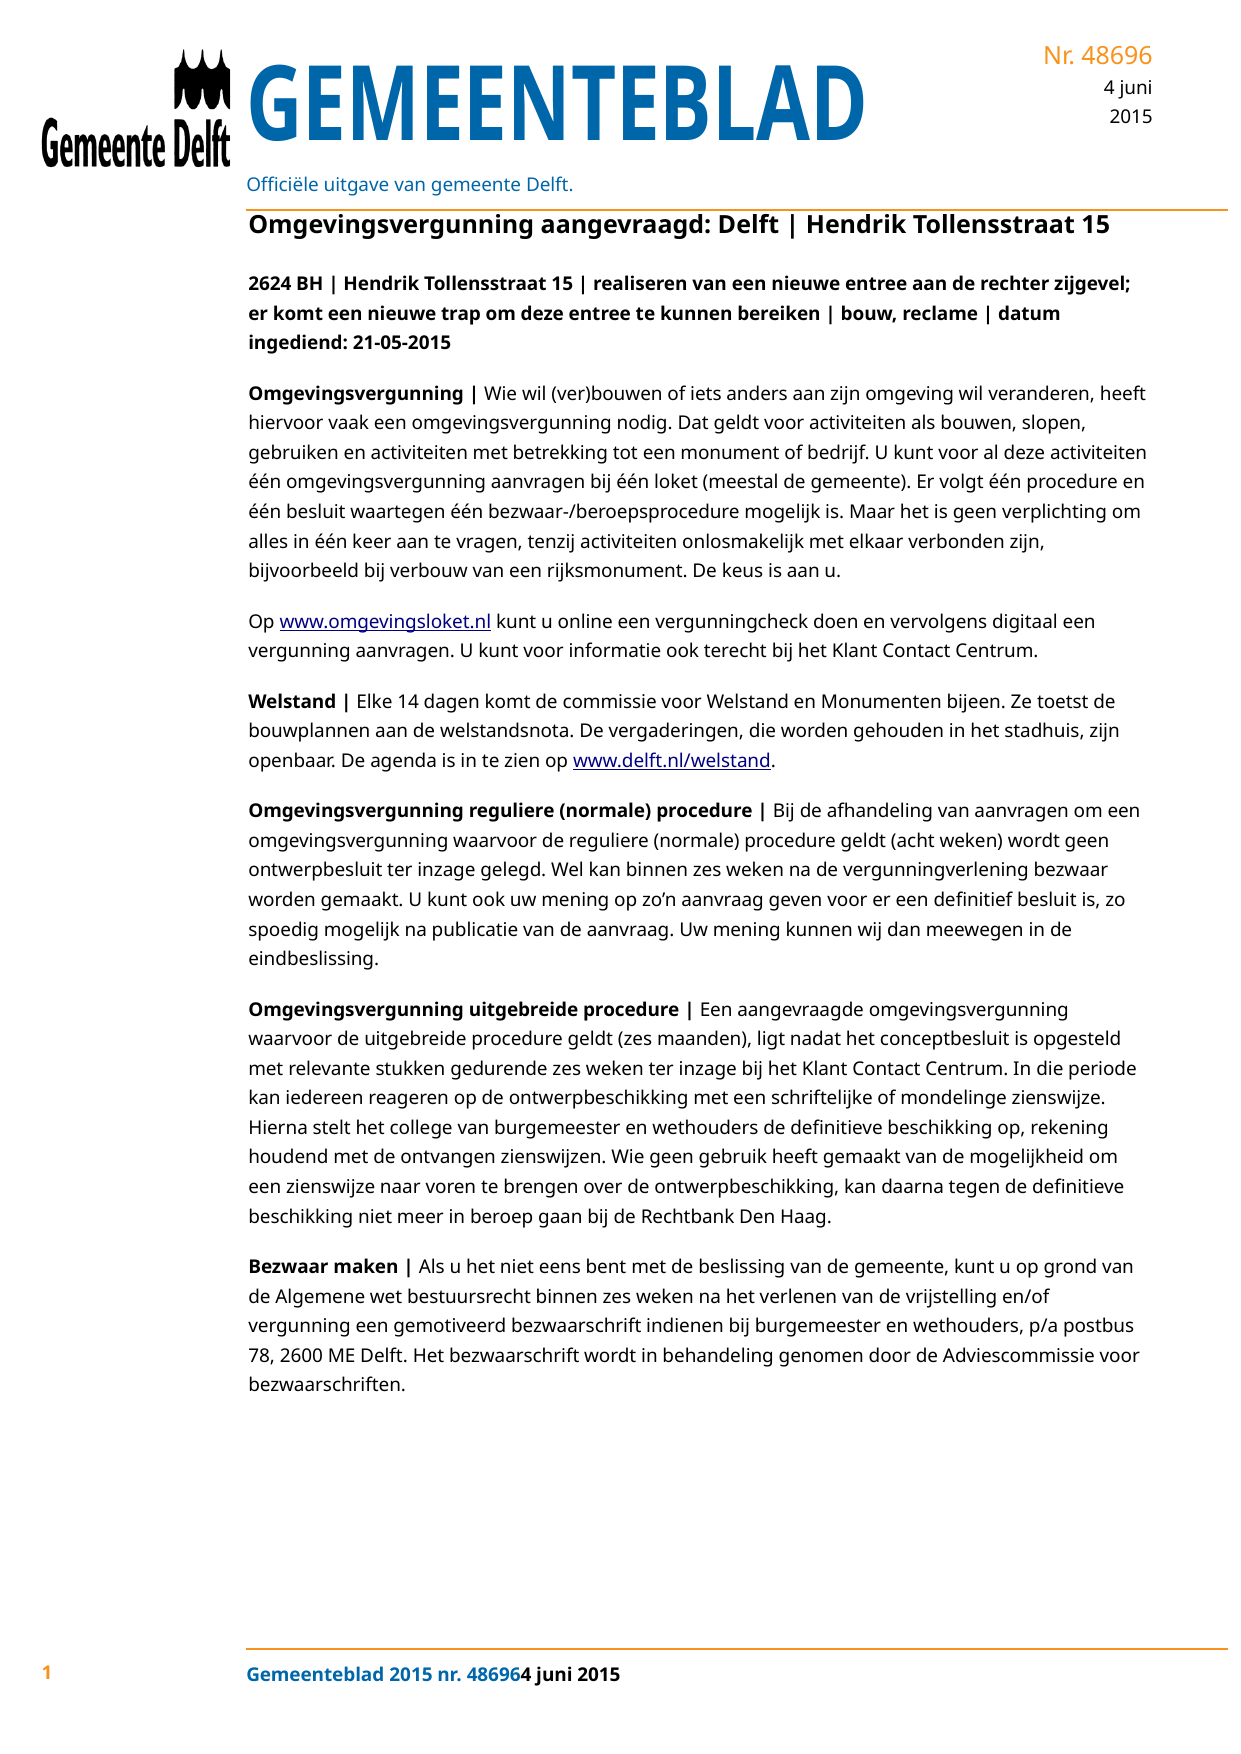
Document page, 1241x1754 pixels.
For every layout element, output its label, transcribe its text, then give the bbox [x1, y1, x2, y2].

text Omgevingsvergunning | Wie wil (ver)bouwen of iets anders aan zijn omgeving wil veranderen, heeft hiervoor vaak een omgevingsvergunning nodig. Dat geldt voor activiteiten als bouwen, slopen, gebruiken en activiteiten met betrekking tot een monument of bedrijf. U kunt voor al deze activiteiten één omgevingsvergunning aanvragen bij één loket (meestal de gemeente). Er volgt één procedure en één besluit waartegen één bezwaar-/beroepsprocedure mogelijk is. Maar het is geen verplichting om alles in één keer aan te vragen, tenzij activiteiten onlosmakelijk met elkaar verbonden zijn, bijvoorbeeld bij verbouw van een rijksmonument. De keus is aan u. [248, 380, 1152, 583]
text Op www.omgevingsloket.nl kunt u online een vergunningcheck doen en vervolgens digitaal een vergunning aanvragen. U kunt voor informatie ook terecht bij het Klant Contact Centrum. [248, 608, 1152, 663]
text Omgevingsvergunning reguliere (normale) procedure | Bij de afhandeling van aanvragen om een omgevingsvergunning waarvoor de reguliere (normale) procedure geldt (acht weken) wordt geen ontwerpbesluit ter inzage gelegd. Wel kan binnen zes weken na de vergunningverlening bezwaar worden gemaakt. U kunt ook uw mening op zo’n aanvraag geven voor er een definitief besluit is, zo spoedig mogelijk na publicatie van de aanvraag. Uw mening kunnen wij dan meewegen in de eindbeslissing. [248, 797, 1152, 971]
text Bezwaar maken | Als u het niet eens bent met de beslissing van de gemeente, kunt u op grond van de Algemene wet bestuursrecht binnen zes weken na het verlenen van de vrijstelling en/of vergunning een gemotiveerd bezwaarschrift indienen bij burgemeester en wethouders, p/a postbus 78, 2600 ME Delft. Het bezwaarschrift wordt in behandeling genomen door de Adviescommissie voor bezwaarschriften. [248, 1253, 1152, 1397]
text Omgevingsvergunning uitgebreide procedure | Een aangevraagde omgevingsvergunning waarvoor de uitgebreide procedure geldt (zes maanden), ligt nadat het conceptbesluit is opgesteld met relevante stukken gedurende zes weken ter inzage bij het Klant Contact Centrum. In die periode kan iedereen reageren op de ontwerpbeschikking met een schriftelijke of mondelinge zienswijze. Hierna stelt het college van burgemeester en wethouders de definitieve beschikking op, rekening houdend met de ontvangen zienswijzen. Wie geen gebruik heeft gemaakt van de mogelijkheid om een zienswijze naar voren te brengen over de ontwerpbeschikking, kan daarna tegen de definitieve beschikking niet meer in beroep gaan bij de Rechtbank Den Haag. [248, 996, 1152, 1228]
text 2624 BH | Hendrik Tollensstraat 15 | realiseren van een nieuwe entree aan de rechter zijgevel; er komt een nieuwe trap om deze entree te kunnen bereiken | bouw, reclame | datum ingediend: 21-05-2015 [248, 270, 1152, 355]
picture [41, 47, 231, 172]
text Welstand | Elke 14 dagen komt de commissie voor Welstand en Monumenten bijeen. Ze toetst de bouwplannen aan de welstandsnota. De vergaderingen, die worden gehouden in het stadhuis, zijn openbaar. De agenda is in te zien op www.delft.nl/welstand. [248, 688, 1152, 773]
text Omgevingsvergunning aangevraagd: Delft | Hendrik Tollensstraat 15 [248, 211, 1152, 241]
